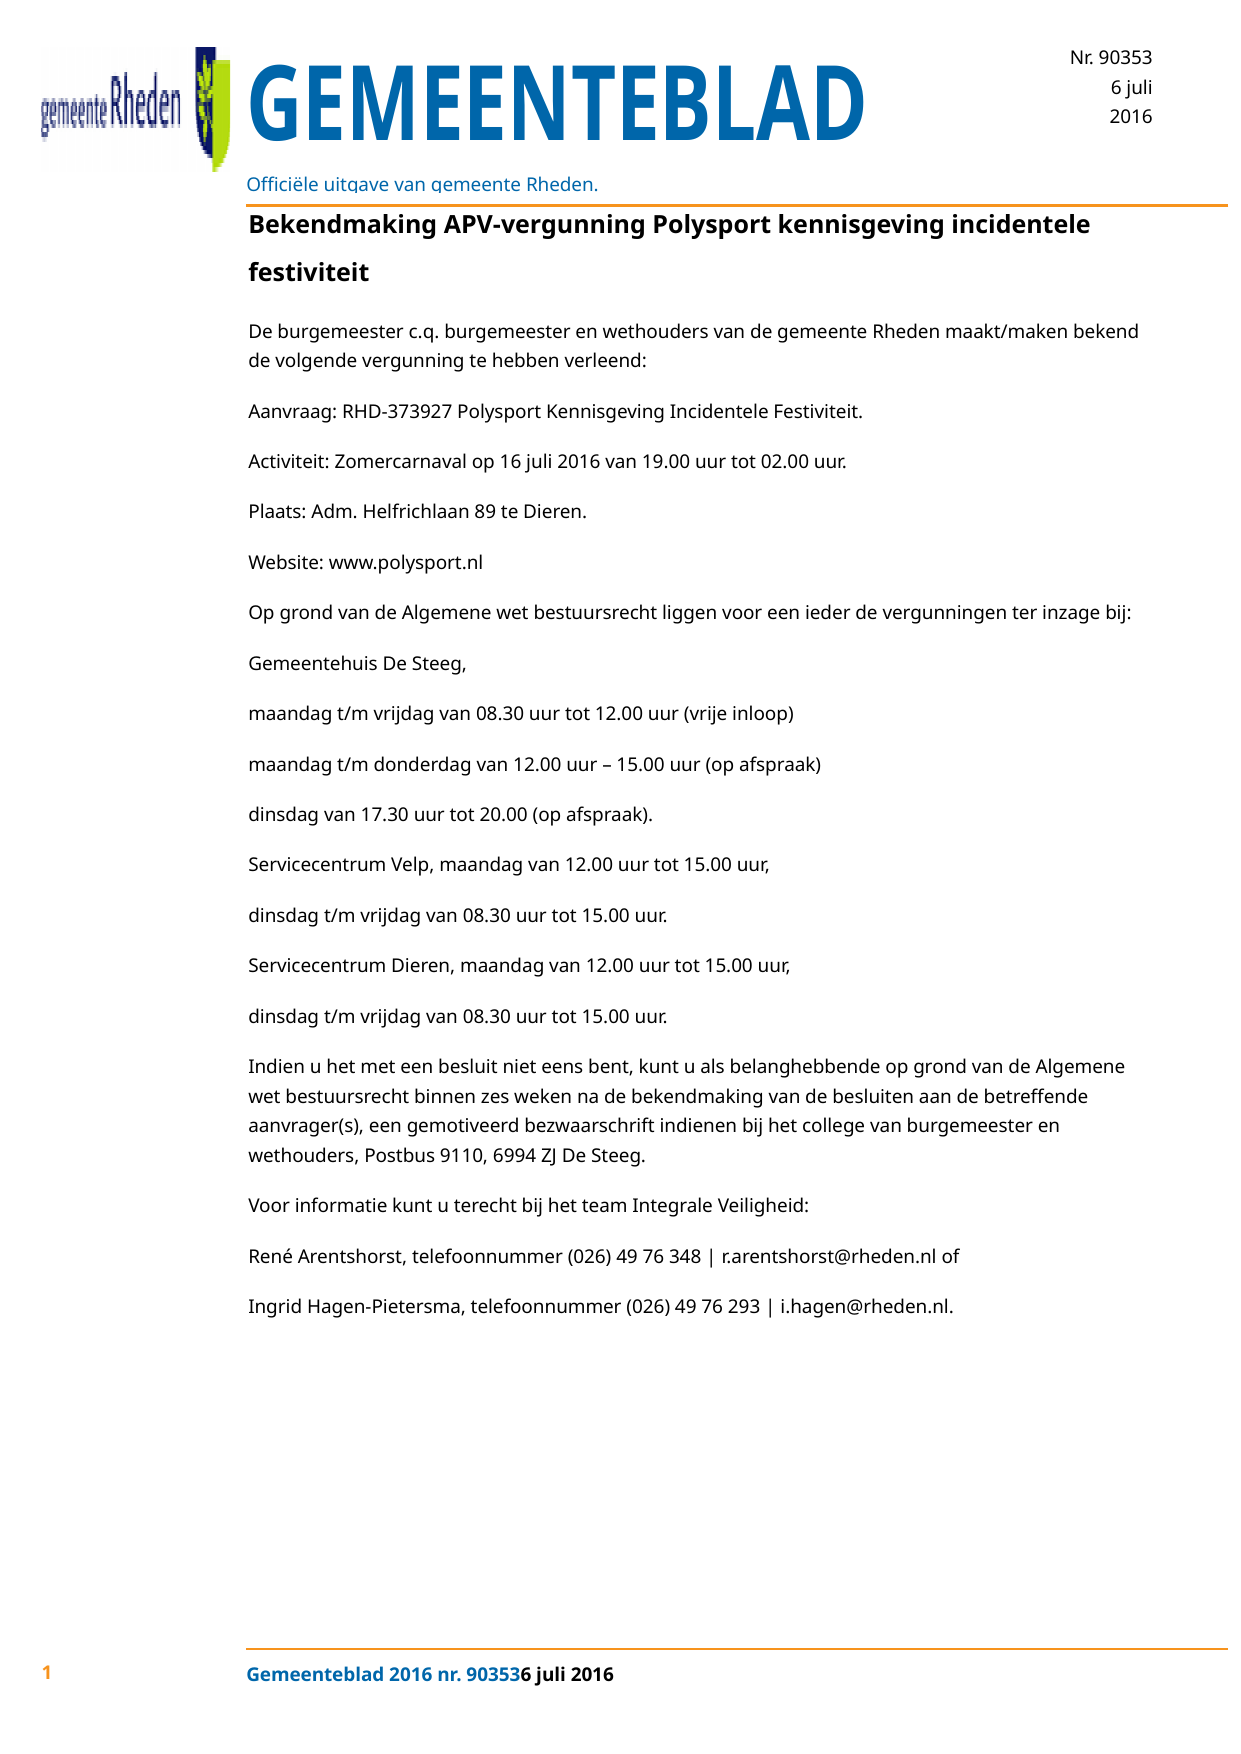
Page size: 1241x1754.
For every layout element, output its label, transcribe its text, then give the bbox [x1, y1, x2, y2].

text Servicecentrum Velp, maandag van 12.00 uur tot 15.00 uur, [248, 852, 1152, 877]
text René Arentshorst, telefoonnummer (026) 49 76 348 | r.arentshorst@rheden.nl of [248, 1243, 1152, 1269]
text Website: www.polysport.nl [248, 549, 1152, 575]
text Servicecentrum Dieren, maandag van 12.00 uur tot 15.00 uur, [248, 952, 1152, 978]
text Activiteit: Zomercarnaval op 16 juli 2016 van 19.00 uur tot 02.00 uur. [248, 448, 1152, 474]
text De burgemeester c.q. burgemeester en wethouders van de gemeente Rheden maakt/maken bekend de volgende vergunning te hebben verleend: [248, 318, 1152, 373]
picture [41, 47, 231, 172]
text maandag t/m vrijdag van 08.30 uur tot 12.00 uur (vrije inloop) [248, 700, 1152, 726]
text Indien u het met een besluit niet eens bent, kunt u als belanghebbende op grond van de Algemene wet bestuursrecht binnen zes weken na de bekendmaking van de besluiten aan de betreffende aanvrager(s), een gemotiveerd bezwaarschrift indienen bij het college van burgemeester en wethouders, Postbus 9110, 6994 ZJ De Steeg. [248, 1053, 1152, 1168]
text Aanvraag: RHD-373927 Polysport Kennisgeving Incidentele Festiviteit. [248, 398, 1152, 424]
text Plaats: Adm. Helfrichlaan 89 te Dieren. [248, 499, 1152, 524]
text Op grond van de Algemene wet bestuursrecht liggen voor een ieder de vergunningen ter inzage bij: [248, 599, 1152, 625]
text Ingrid Hagen-Pietersma, telefoonnummer (026) 49 76 293 | i.hagen@rheden.nl. [248, 1293, 1152, 1319]
text Gemeentehuis De Steeg, [248, 650, 1152, 676]
text maandag t/m donderdag van 12.00 uur – 15.00 uur (op afspraak) [248, 751, 1152, 777]
text Bekendmaking APV-vergunning Polysport kennisgeving incidentele festiviteit [248, 207, 1152, 288]
text dinsdag t/m vrijdag van 08.30 uur tot 15.00 uur. [248, 1003, 1152, 1029]
text Voor informatie kunt u terecht bij het team Integrale Veiligheid: [248, 1192, 1152, 1218]
text dinsdag van 17.30 uur tot 20.00 (op afspraak). [248, 801, 1152, 827]
text dinsdag t/m vrijdag van 08.30 uur tot 15.00 uur. [248, 902, 1152, 928]
